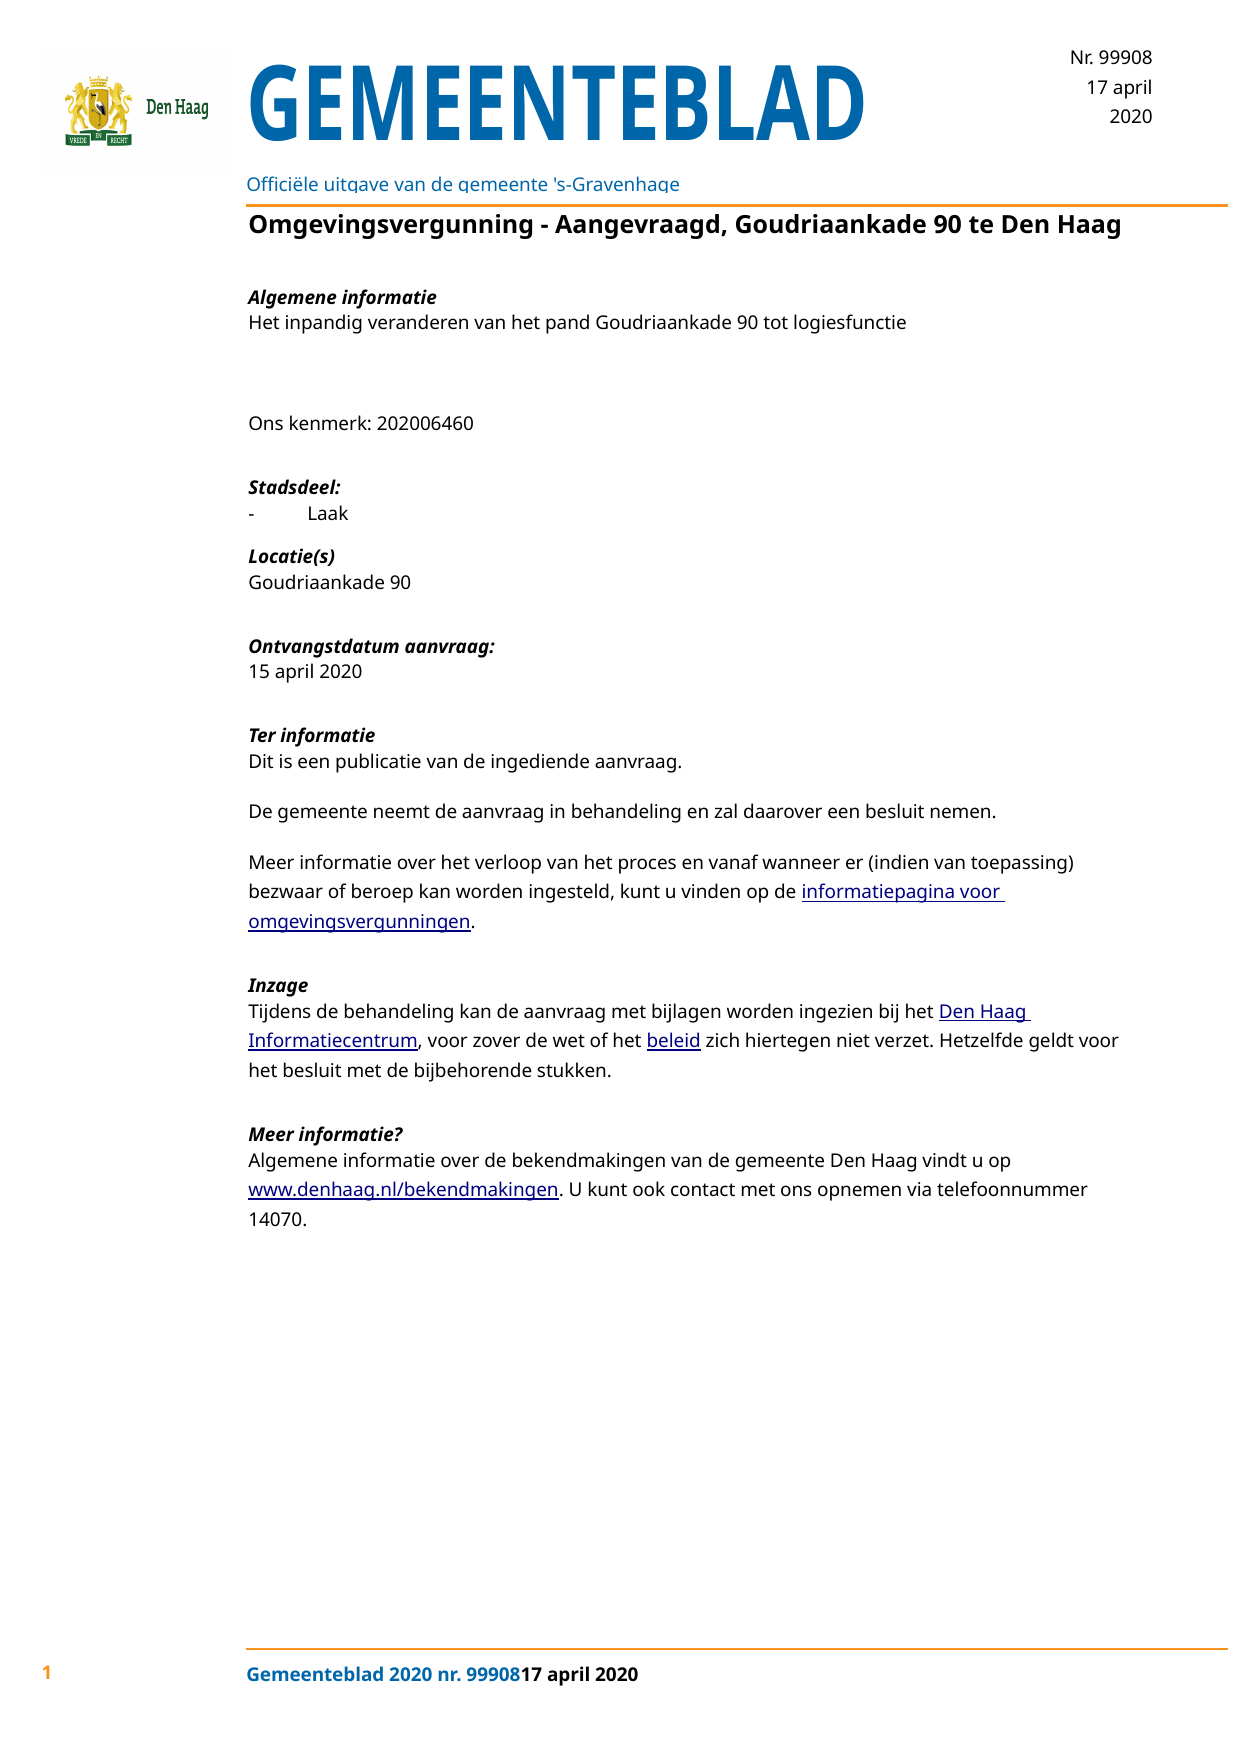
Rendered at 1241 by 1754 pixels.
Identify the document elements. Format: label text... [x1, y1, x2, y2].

text Dit is een publicatie van de ingediende aanvraag. [248, 748, 1152, 774]
text Tijdens de behandeling kan de aanvraag met bijlagen worden ingezien bij het Den Haag Informatiecentrum, voor zover de wet of het beleid zich hiertegen niet verzet. Hetzelfde geldt voor het besluit met de bijbehorende stukken. [248, 998, 1152, 1083]
text De gemeente neemt de aanvraag in behandeling en zal daarover een besluit nemen. [248, 799, 1152, 824]
text Inzage [248, 972, 1152, 998]
picture [41, 47, 231, 172]
text Algemene informatie over de bekendmakingen van de gemeente Den Haag vindt u op www.denhaag.nl/bekendmakingen. U kunt ook contact met ons opnemen via telefoonnummer 14070. [248, 1147, 1152, 1232]
list Laak [248, 500, 1152, 526]
text 15 april 2020 [248, 659, 1152, 684]
text Stadsdeel: [248, 474, 1152, 500]
text Het inpandig veranderen van het pand Goudriaankade 90 tot logiesfunctie [248, 309, 1152, 335]
text Meer informatie over het verloop van het proces en vanaf wanneer er (indien van toepassing) bezwaar of beroep kan worden ingesteld, kunt u vinden op de informatiepagina voor omgevingsvergunningen. [248, 849, 1152, 934]
text Ontvangstdatum aanvraag: [248, 633, 1152, 659]
text Locatie(s) [248, 543, 1152, 569]
text Meer informatie? [248, 1121, 1152, 1147]
text Ons kenmerk: 202006460 [248, 410, 1152, 436]
text Algemene informatie [248, 284, 1152, 309]
text Ter informatie [248, 723, 1152, 748]
text Omgevingsvergunning - Aangevraagd, Goudriaankade 90 te Den Haag [248, 207, 1152, 241]
text Goudriaankade 90 [248, 569, 1152, 595]
